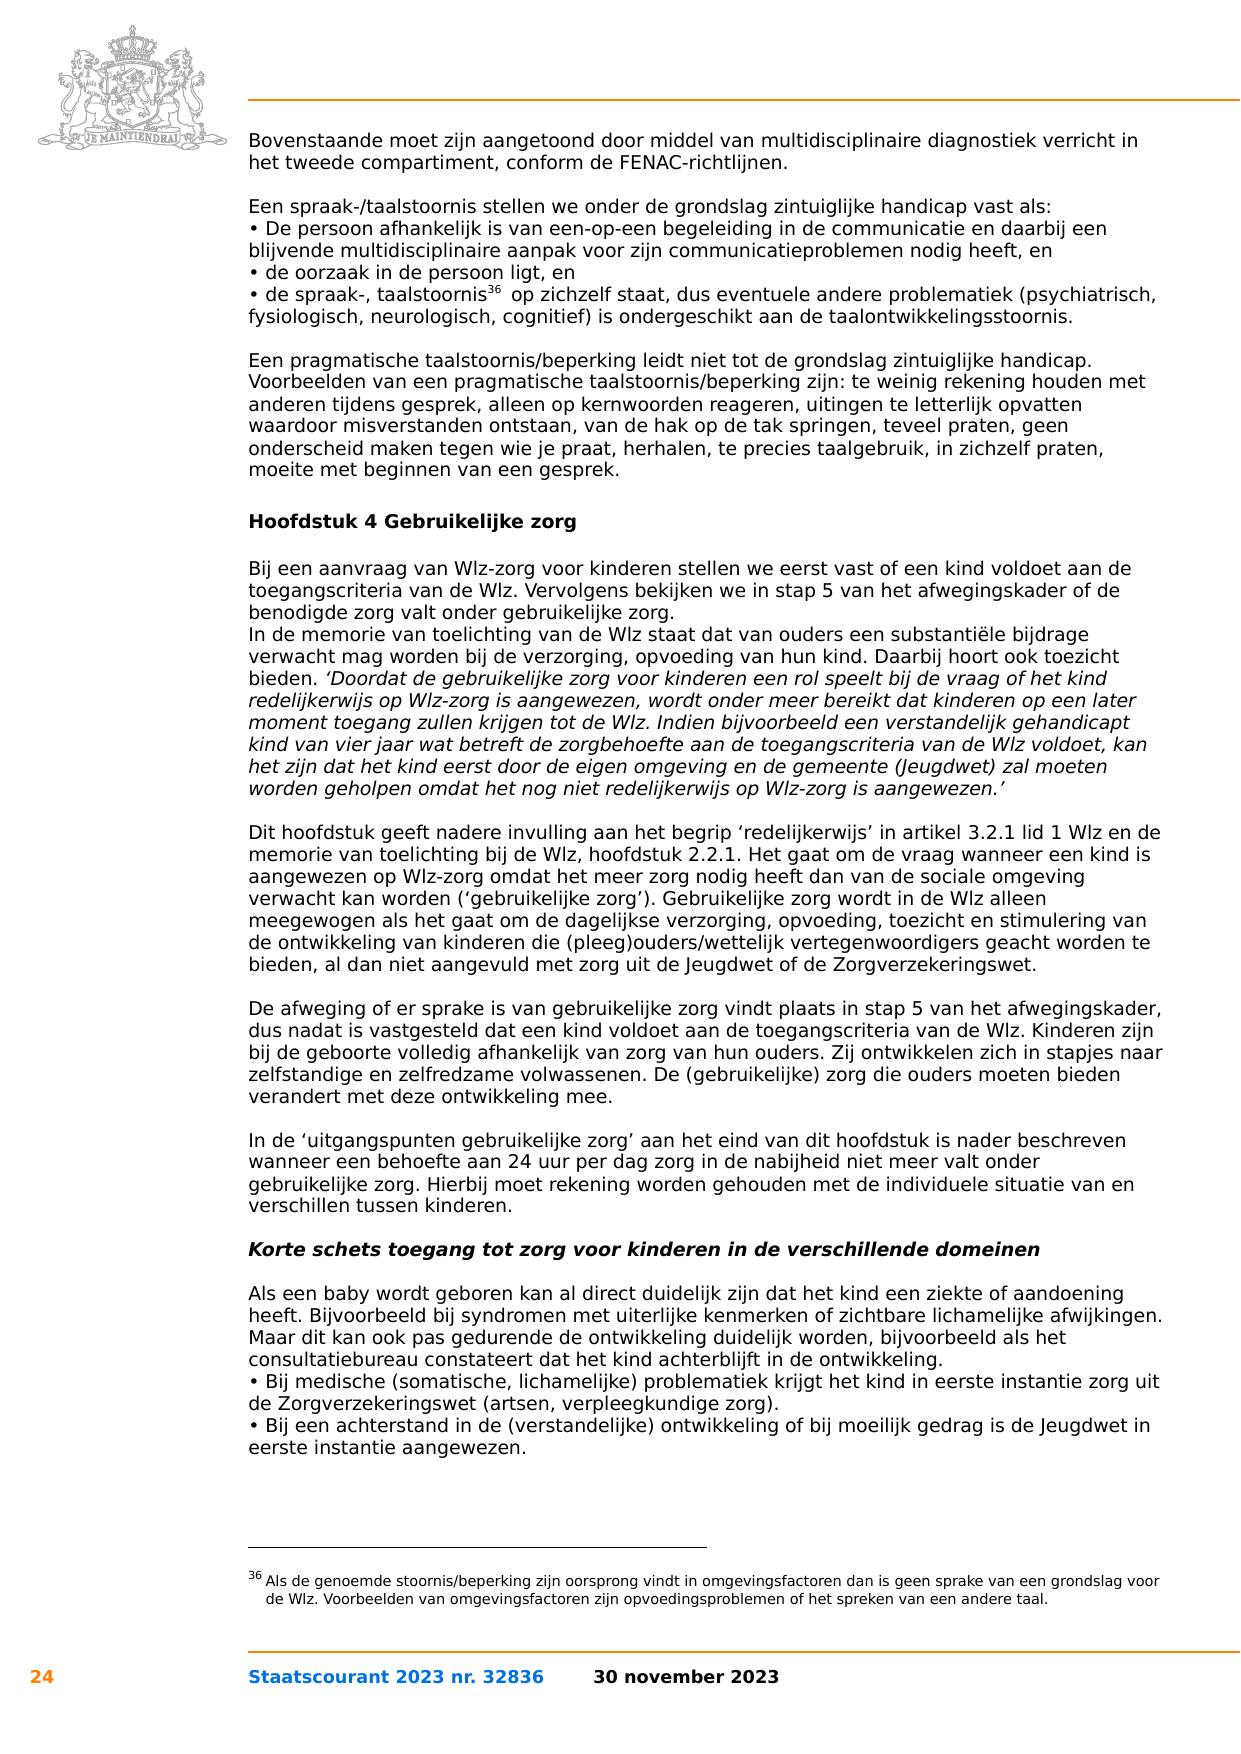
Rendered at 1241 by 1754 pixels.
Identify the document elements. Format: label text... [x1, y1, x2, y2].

text Een pragmatische taalstoornis/beperking leidt niet tot de grondslag zintuiglijke handicap. Voorbeelden van een pragmatische taalstoornis/beperking zijn: te weinig rekening houden met anderen tijdens gesprek, alleen op kernwoorden reageren, uitingen te letterlijk opvatten waardoor misverstanden ontstaan, van de hak op de tak springen, teveel praten, geen onderscheid maken tegen wie je praat, herhalen, te precies taalgebruik, in zichzelf praten, moeite met beginnen van een gesprek. [248, 349, 1163, 481]
text Als de genoemde stoornis/beperking zijn oorsprong vindt in omgevingsfactoren dan is geen sprake van een grondslag voor de Wlz. Voorbeelden van omgevingsfactoren zijn opvoedingsproblemen of het spreken van een andere taal. [248, 1569, 1163, 1608]
text In de ‘uitgangspunten gebruikelijke zorg’ aan het eind van dit hoofdstuk is nader beschreven wanneer een behoefte aan 24 uur per dag zorg in de nabijheid niet meer valt onder gebruikelijke zorg. Hierbij moet rekening worden gehouden met de individuele situatie van en verschillen tussen kinderen. [248, 1129, 1163, 1217]
text • de spraak-, taalstoornis op zichzelf staat, dus eventuele andere problematiek (psychiatrisch, fysiologisch, neurologisch, cognitief) is ondergeschikt aan de taalontwikkelingsstoornis. [248, 284, 1163, 328]
text De afweging of er sprake is van gebruikelijke zorg vindt plaats in stap 5 van het afwegingskader, dus nadat is vastgesteld dat een kind voldoet aan de toegangscriteria van de Wlz. Kinderen zijn bij de geboorte volledig afhankelijk van zorg van hun ouders. Zij ontwikkelen zich in stapjes naar zelfstandige en zelfredzame volwassenen. De (gebruikelijke) zorg die ouders moeten bieden verandert met deze ontwikkeling mee. [248, 998, 1163, 1108]
subtitle Hoofdstuk 4 Gebruikelijke zorg [248, 511, 1163, 533]
text In de memorie van toelichting van de Wlz staat dat van ouders een substantiële bijdrage verwacht mag worden bij de verzorging, opvoeding van hun kind. Daarbij hoort ook toezicht bieden. ‘Doordat de gebruikelijke zorg voor kinderen een rol speelt bij de vraag of het kind redelijkerwijs op Wlz-zorg is aangewezen, wordt onder meer bereikt dat kinderen op een later moment toegang zullen krijgen tot de Wlz. Indien bijvoorbeeld een verstandelijk gehandicapt kind van vier jaar wat betreft de zorgbehoefte aan de toegangscriteria van de Wlz voldoet, kan het zijn dat het kind eerst door de eigen omgeving en de gemeente (Jeugdwet) zal moeten worden geholpen omdat het nog niet redelijkerwijs op Wlz-zorg is aangewezen.’ [248, 624, 1163, 800]
text Een spraak-/taalstoornis stellen we onder de grondslag zintuiglijke handicap vast als: [248, 196, 1163, 218]
picture [38, 25, 227, 150]
text Bij een aanvraag van Wlz-zorg voor kinderen stellen we eerst vast of een kind voldoet aan de toegangscriteria van de Wlz. Vervolgens bekijken we in stap 5 van het afwegingskader of de benodigde zorg valt onder gebruikelijke zorg. [248, 558, 1163, 624]
text • de oorzaak in de persoon ligt, en [248, 262, 1163, 284]
text Dit hoofdstuk geeft nadere invulling aan het begrip ‘redelijkerwijs’ in artikel 3.2.1 lid 1 Wlz en de memorie van toelichting bij de Wlz, hoofdstuk 2.2.1. Het gaat om de vraag wanneer een kind is aangewezen op Wlz-zorg omdat het meer zorg nodig heeft dan van de sociale omgeving verwacht kan worden (‘gebruikelijke zorg’). Gebruikelijke zorg wordt in de Wlz alleen meegewogen als het gaat om de dagelijkse verzorging, opvoeding, toezicht en stimulering van de ontwikkeling van kinderen die (pleeg)ouders/wettelijk vertegenwoordigers geacht worden te bieden, al dan niet aangevuld met zorg uit de Jeugdwet of de Zorgverzekeringswet. [248, 822, 1163, 976]
text • De persoon afhankelijk is van een-op-een begeleiding in de communicatie en daarbij een blijvende multidisciplinaire aanpak voor zijn communicatieproblemen nodig heeft, en [248, 218, 1163, 262]
text • Bij een achterstand in de (verstandelijke) ontwikkeling of bij moeilijk gedrag is de Jeugdwet in eerste instantie aangewezen. [248, 1415, 1163, 1459]
subtitle Korte schets toegang tot zorg voor kinderen in de verschillende domeinen [248, 1239, 1163, 1261]
text Als een baby wordt geboren kan al direct duidelijk zijn dat het kind een ziekte of aandoening heeft. Bijvoorbeeld bij syndromen met uiterlijke kenmerken of zichtbare lichamelijke afwijkingen. Maar dit kan ook pas gedurende de ontwikkeling duidelijk worden, bijvoorbeeld als het consultatiebureau constateert dat het kind achterblijft in de ontwikkeling. [248, 1283, 1163, 1371]
text • Bij medische (somatische, lichamelijke) problematiek krijgt het kind in eerste instantie zorg uit de Zorgverzekeringswet (artsen, verpleegkundige zorg). [248, 1371, 1163, 1415]
text Bovenstaande moet zijn aangetoond door middel van multidisciplinaire diagnostiek verricht in het tweede compartiment, conform de FENAC-richtlijnen. [248, 130, 1163, 174]
